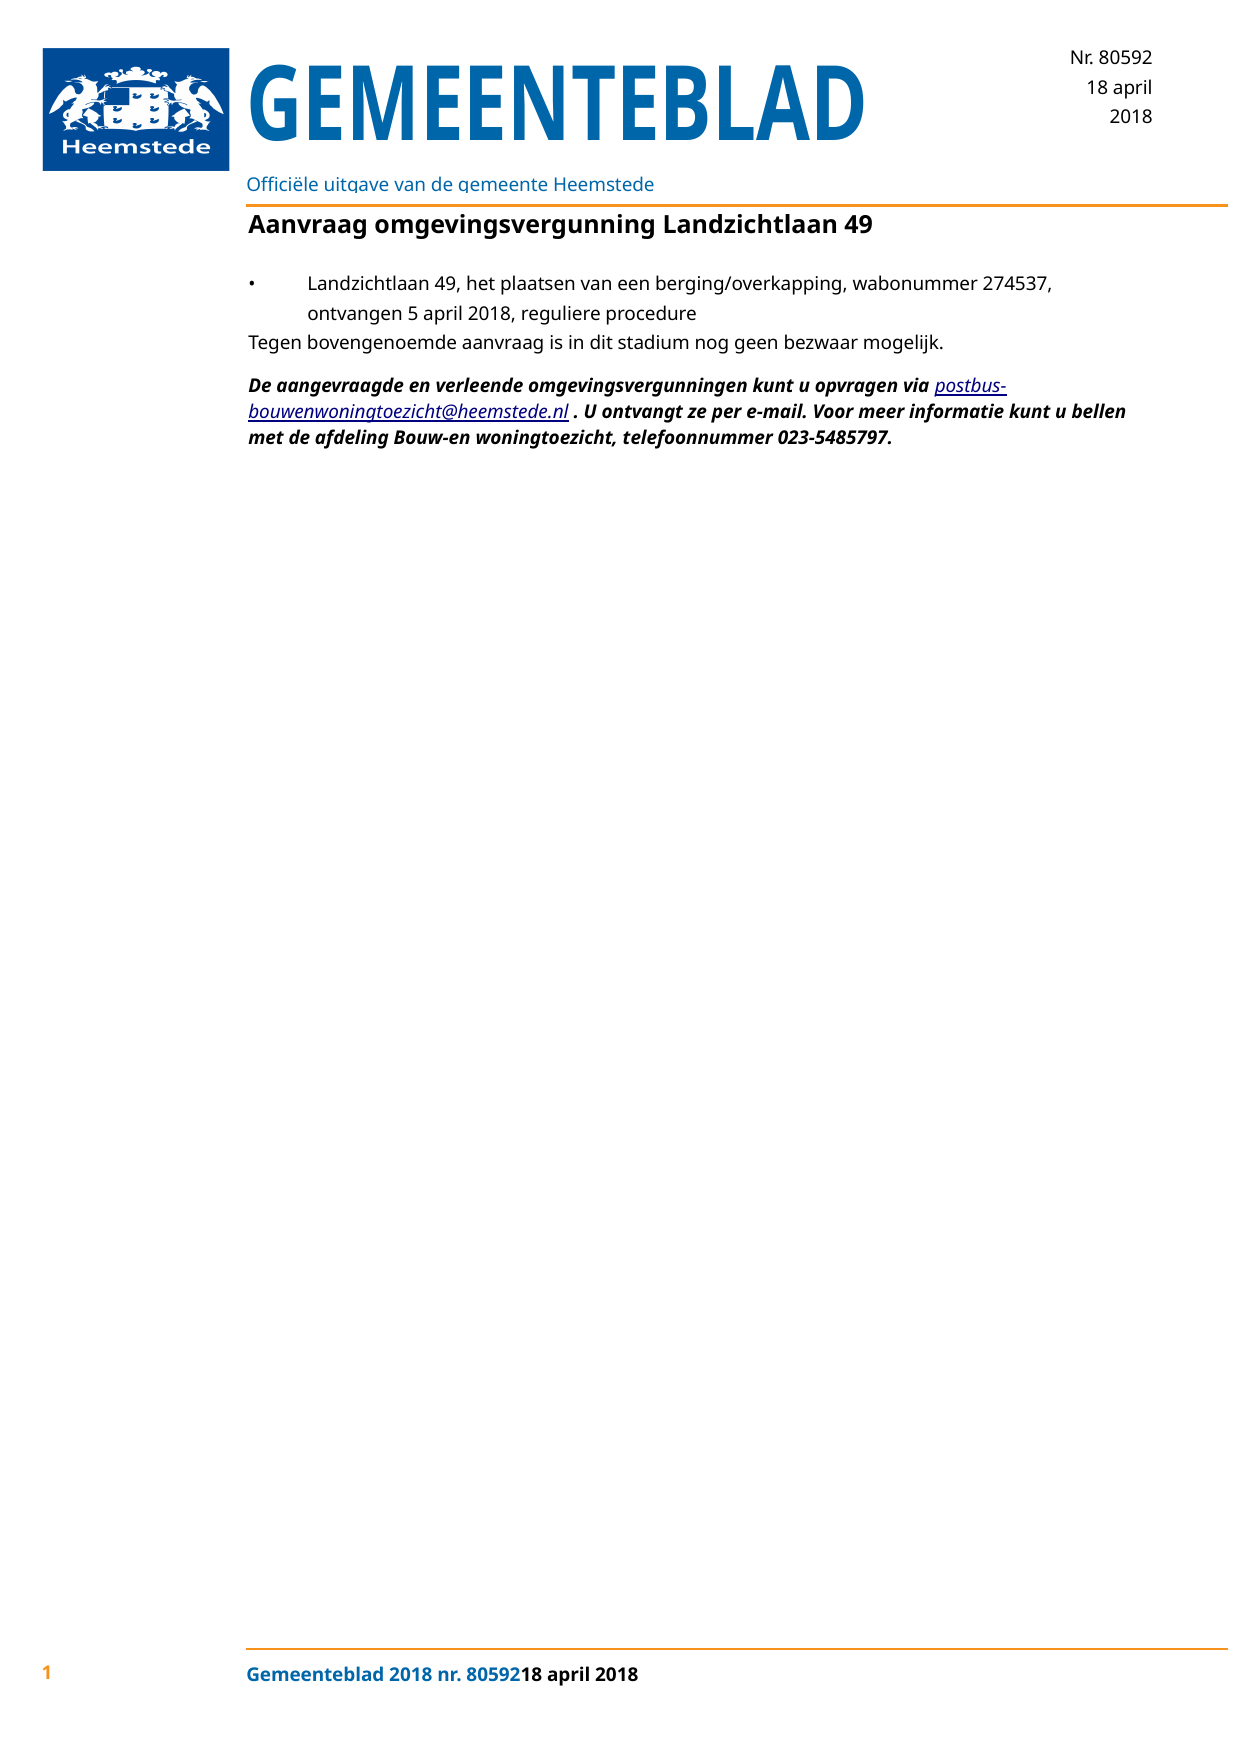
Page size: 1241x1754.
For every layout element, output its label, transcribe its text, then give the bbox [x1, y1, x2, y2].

picture [41, 47, 231, 172]
text Tegen bovengenoemde aanvraag is in dit stadium nog geen bezwaar mogelijk. [248, 329, 1152, 355]
text Aanvraag omgevingsvergunning Landzichtlaan 49 [248, 207, 1152, 241]
list Landzichtlaan 49, het plaatsen van een berging/overkapping, wabonummer 274537, ontvangen 5 april 2018, reguliere procedure [248, 270, 1152, 326]
text De aangevraagde en verleende omgevingsvergunningen kunt u opvragen via postbus-bouwenwoningtoezicht@heemstede.nl . U ontvangt ze per e-mail. Voor meer informatie kunt u bellen met de afdeling Bouw-en woningtoezicht, telefoonnummer 023-5485797. [248, 373, 1152, 450]
